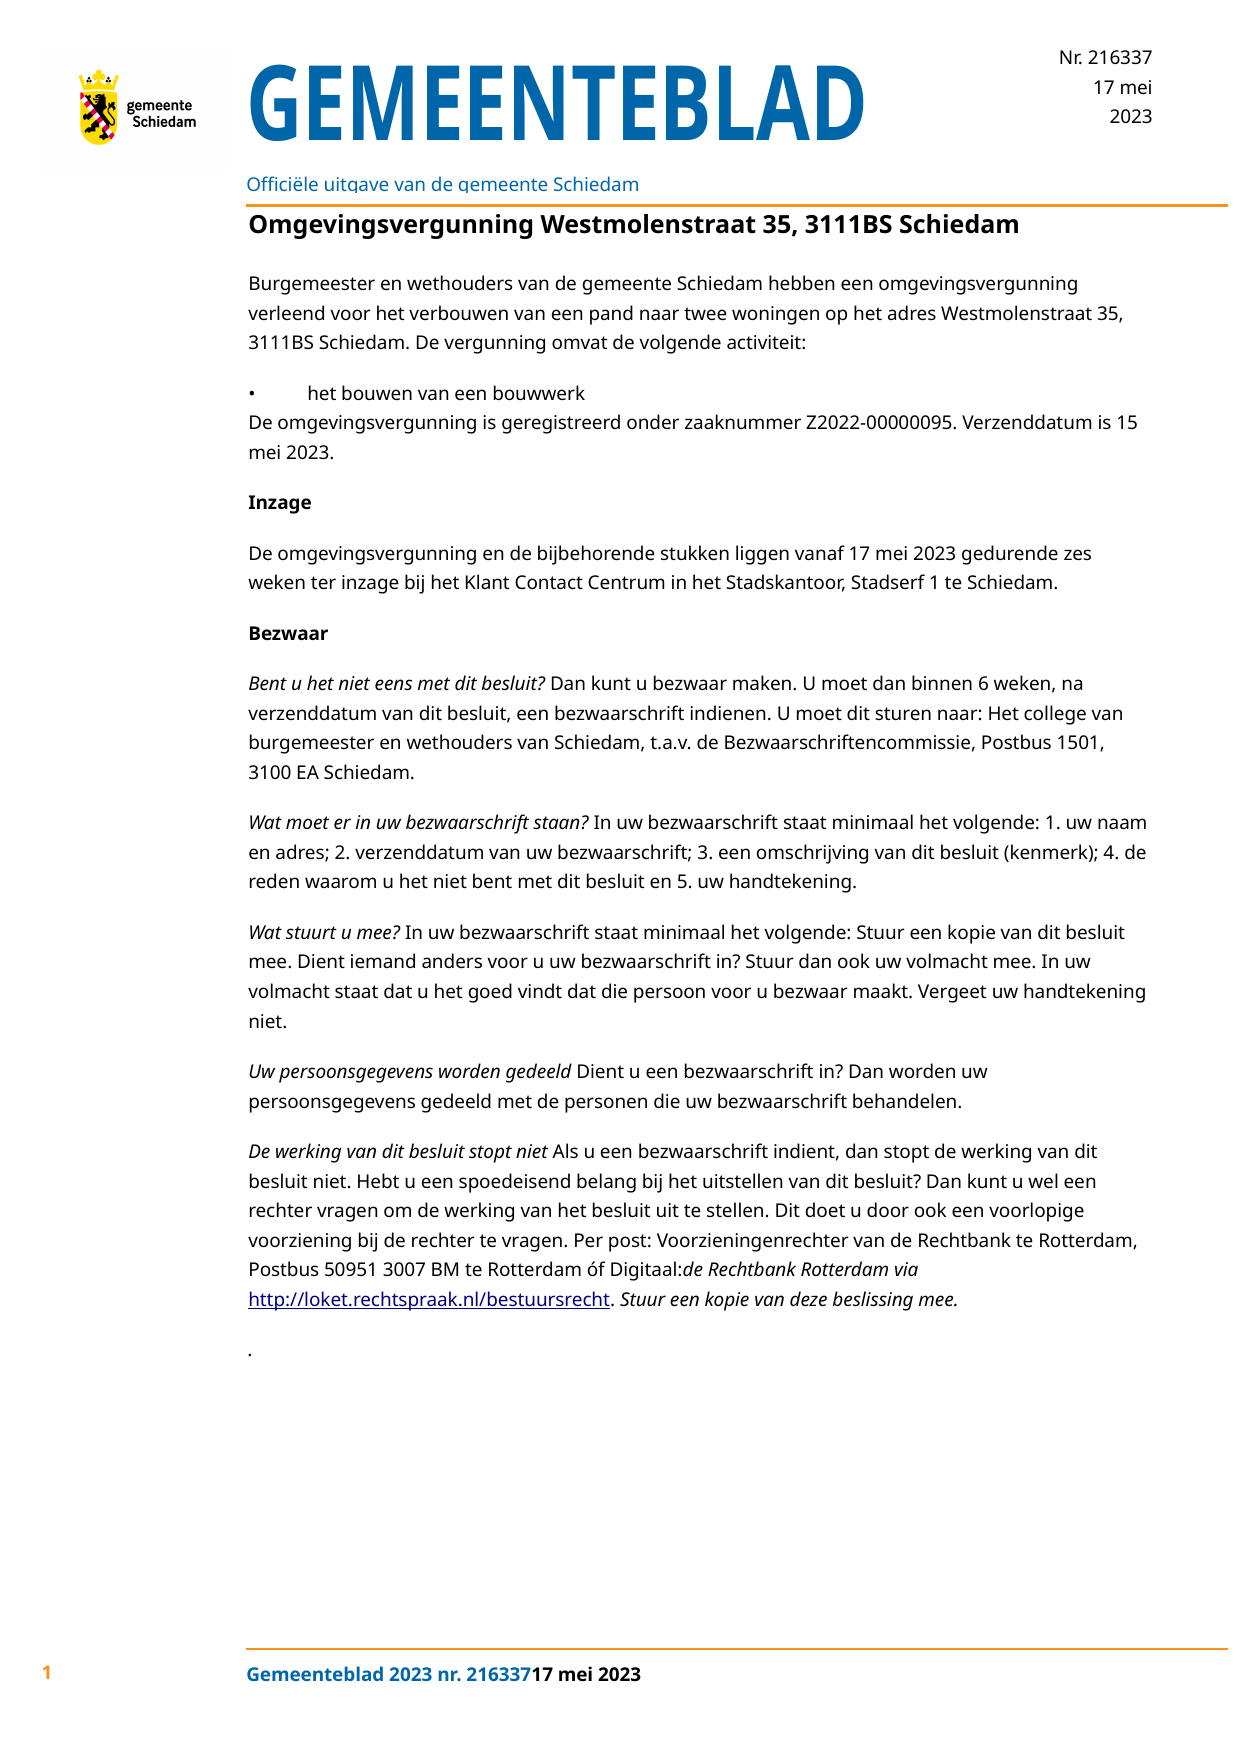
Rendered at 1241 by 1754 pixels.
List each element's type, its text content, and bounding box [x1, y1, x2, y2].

text Bent u het niet eens met dit besluit? Dan kunt u bezwaar maken. U moet dan binnen 6 weken, na verzenddatum van dit besluit, een bezwaarschrift indienen. U moet dit sturen naar: Het college van burgemeester en wethouders van Schiedam, t.a.v. de Bezwaarschriftencommissie, Postbus 1501, 3100 EA Schiedam. [248, 670, 1152, 785]
text Uw persoonsgegevens worden gedeeld Dient u een bezwaarschrift in? Dan worden uw persoonsgegevens gedeeld met de personen die uw bezwaarschrift behandelen. [248, 1058, 1152, 1113]
picture [41, 47, 231, 172]
text De omgevingsvergunning is geregistreerd onder zaaknummer Z2022-00000095. Verzenddatum is 15 mei 2023. [248, 409, 1152, 465]
text De omgevingsvergunning en de bijbehorende stukken liggen vanaf 17 mei 2023 gedurende zes weken ter inzage bij het Klant Contact Centrum in het Stadskantoor, Stadserf 1 te Schiedam. [248, 540, 1152, 595]
text Inzage [248, 489, 1152, 515]
text Wat stuurt u mee? In uw bezwaarschrift staat minimaal het volgende: Stuur een kopie van dit besluit mee. Dient iemand anders voor u uw bezwaarschrift in? Stuur dan ook uw volmacht mee. In uw volmacht staat dat u het goed vindt dat die persoon voor u bezwaar maakt. Vergeet uw handtekening niet. [248, 919, 1152, 1033]
text Wat moet er in uw bezwaarschrift staan? In uw bezwaarschrift staat minimaal het volgende: 1. uw naam en adres; 2. verzenddatum van uw bezwaarschrift; 3. een omschrijving van dit besluit (kenmerk); 4. de reden waarom u het niet bent met dit besluit en 5. uw handtekening. [248, 809, 1152, 894]
text De werking van dit besluit stopt niet Als u een bezwaarschrift indient, dan stopt de werking van dit besluit niet. Hebt u een spoedeisend belang bij het uitstellen van dit besluit? Dan kunt u wel een rechter vragen om de werking van het besluit uit te stellen. Dit doet u door ook een voorlopige voorziening bij de rechter te vragen. Per post: Voorzieningenrechter van de Rechtbank te Rotterdam, Postbus 50951 3007 BM te Rotterdam óf Digitaal:de Rechtbank Rotterdam via http://loket.rechtspraak.nl/bestuursrecht. Stuur een kopie van deze beslissing mee. [248, 1138, 1152, 1312]
text Bezwaar [248, 620, 1152, 646]
text . [248, 1337, 1152, 1362]
text Omgevingsvergunning Westmolenstraat 35, 3111BS Schiedam [248, 207, 1152, 241]
text Burgemeester en wethouders van de gemeente Schiedam hebben een omgevingsvergunning verleend voor het verbouwen van een pand naar twee woningen op het adres Westmolenstraat 35, 3111BS Schiedam. De vergunning omvat de volgende activiteit: [248, 270, 1152, 355]
list het bouwen van een bouwwerk [248, 380, 1152, 406]
